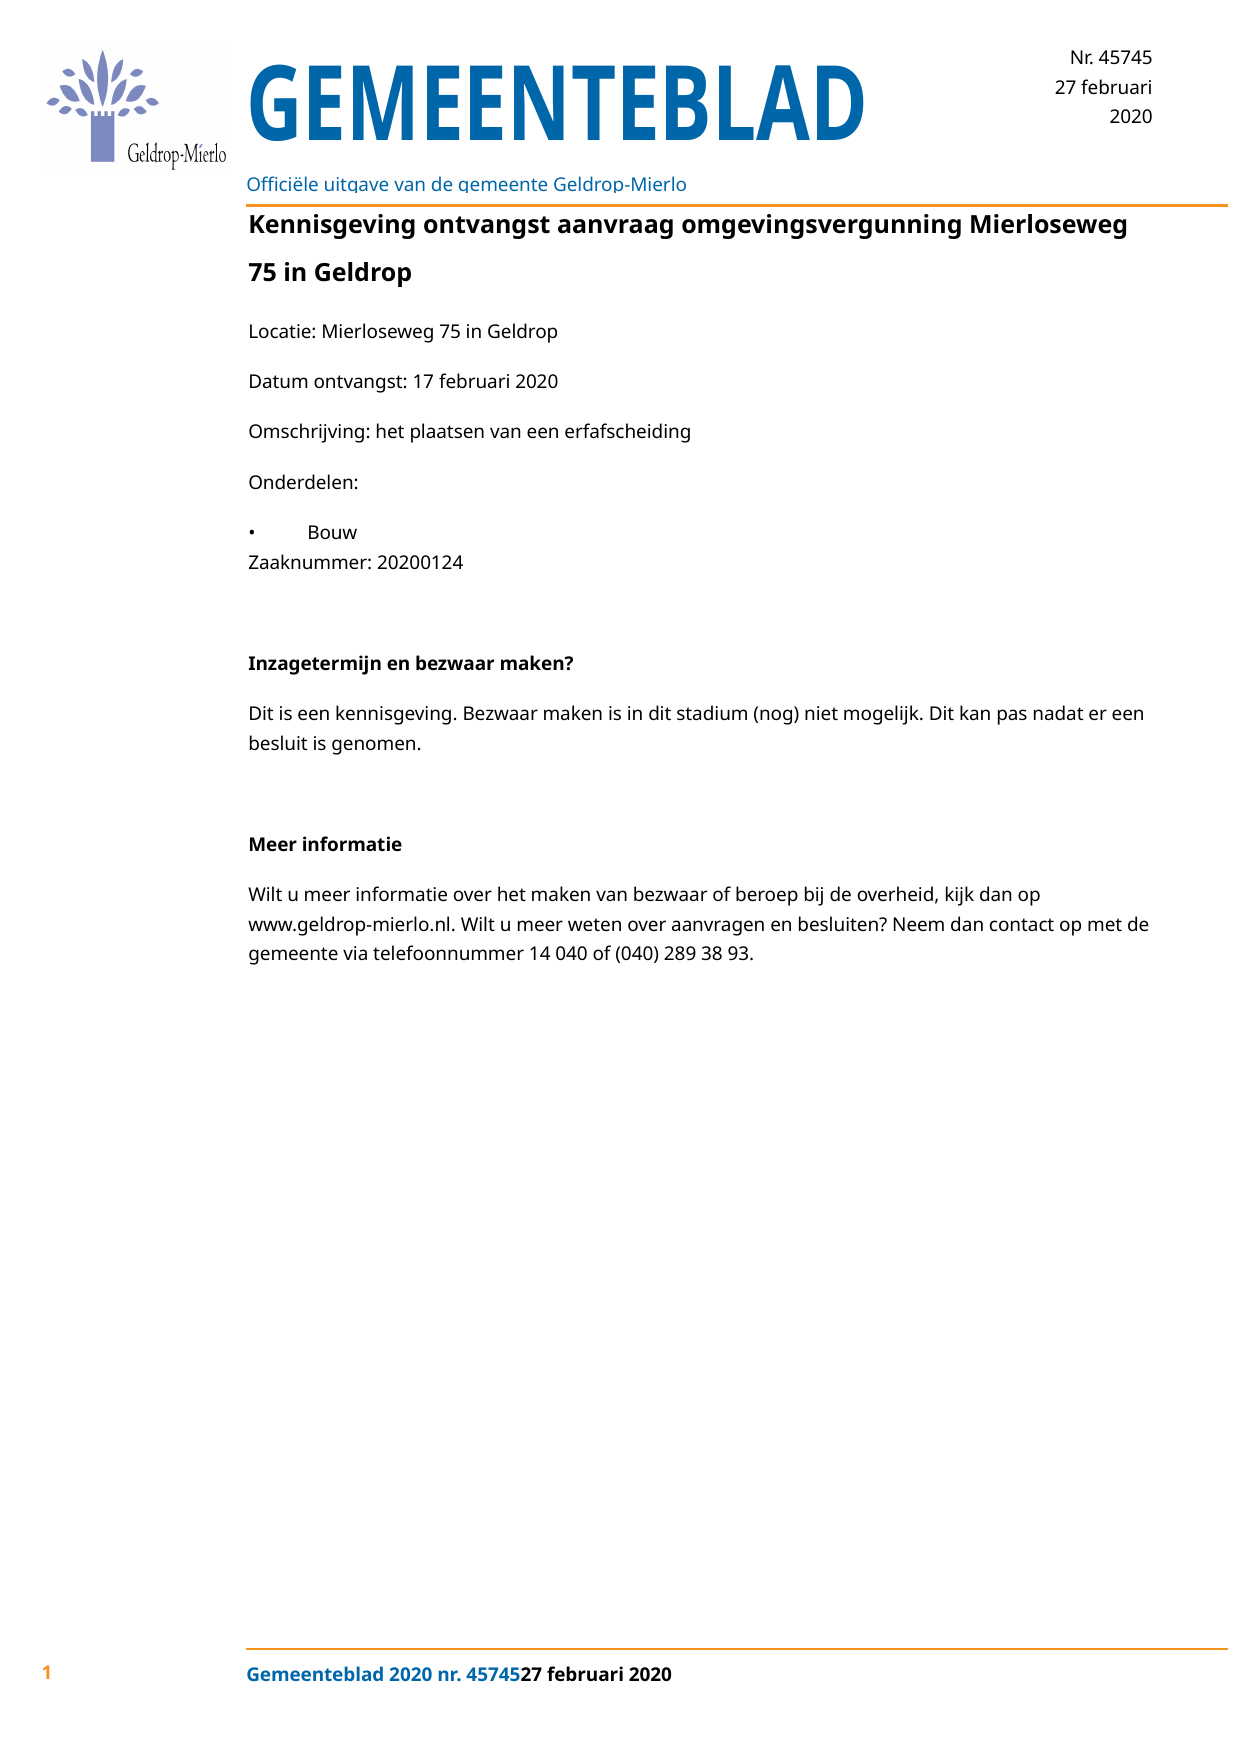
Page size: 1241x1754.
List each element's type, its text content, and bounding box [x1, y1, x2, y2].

text Kennisgeving ontvangst aanvraag omgevingsvergunning Mierloseweg 75 in Geldrop [248, 207, 1152, 288]
text Inzagetermijn en bezwaar maken? [248, 650, 1152, 676]
list Bouw [248, 519, 1152, 545]
text Onderdelen: [248, 469, 1152, 495]
text Dit is een kennisgeving. Bezwaar maken is in dit stadium (nog) niet mogelijk. Dit kan pas nadat er een besluit is genomen. [248, 700, 1152, 756]
text Meer informatie [248, 831, 1152, 857]
picture [41, 47, 231, 172]
text Omschrijving: het plaatsen van een erfafscheiding [248, 419, 1152, 444]
text Datum ontvangst: 17 februari 2020 [248, 368, 1152, 394]
text Locatie: Mierloseweg 75 in Geldrop [248, 318, 1152, 344]
text Zaaknummer: 20200124 [248, 549, 1152, 575]
text Wilt u meer informatie over het maken van bezwaar of beroep bij de overheid, kijk dan op www.geldrop-mierlo.nl. Wilt u meer weten over aanvragen en besluiten? Neem dan contact op met de gemeente via telefoonnummer 14 040 of (040) 289 38 93. [248, 881, 1152, 966]
